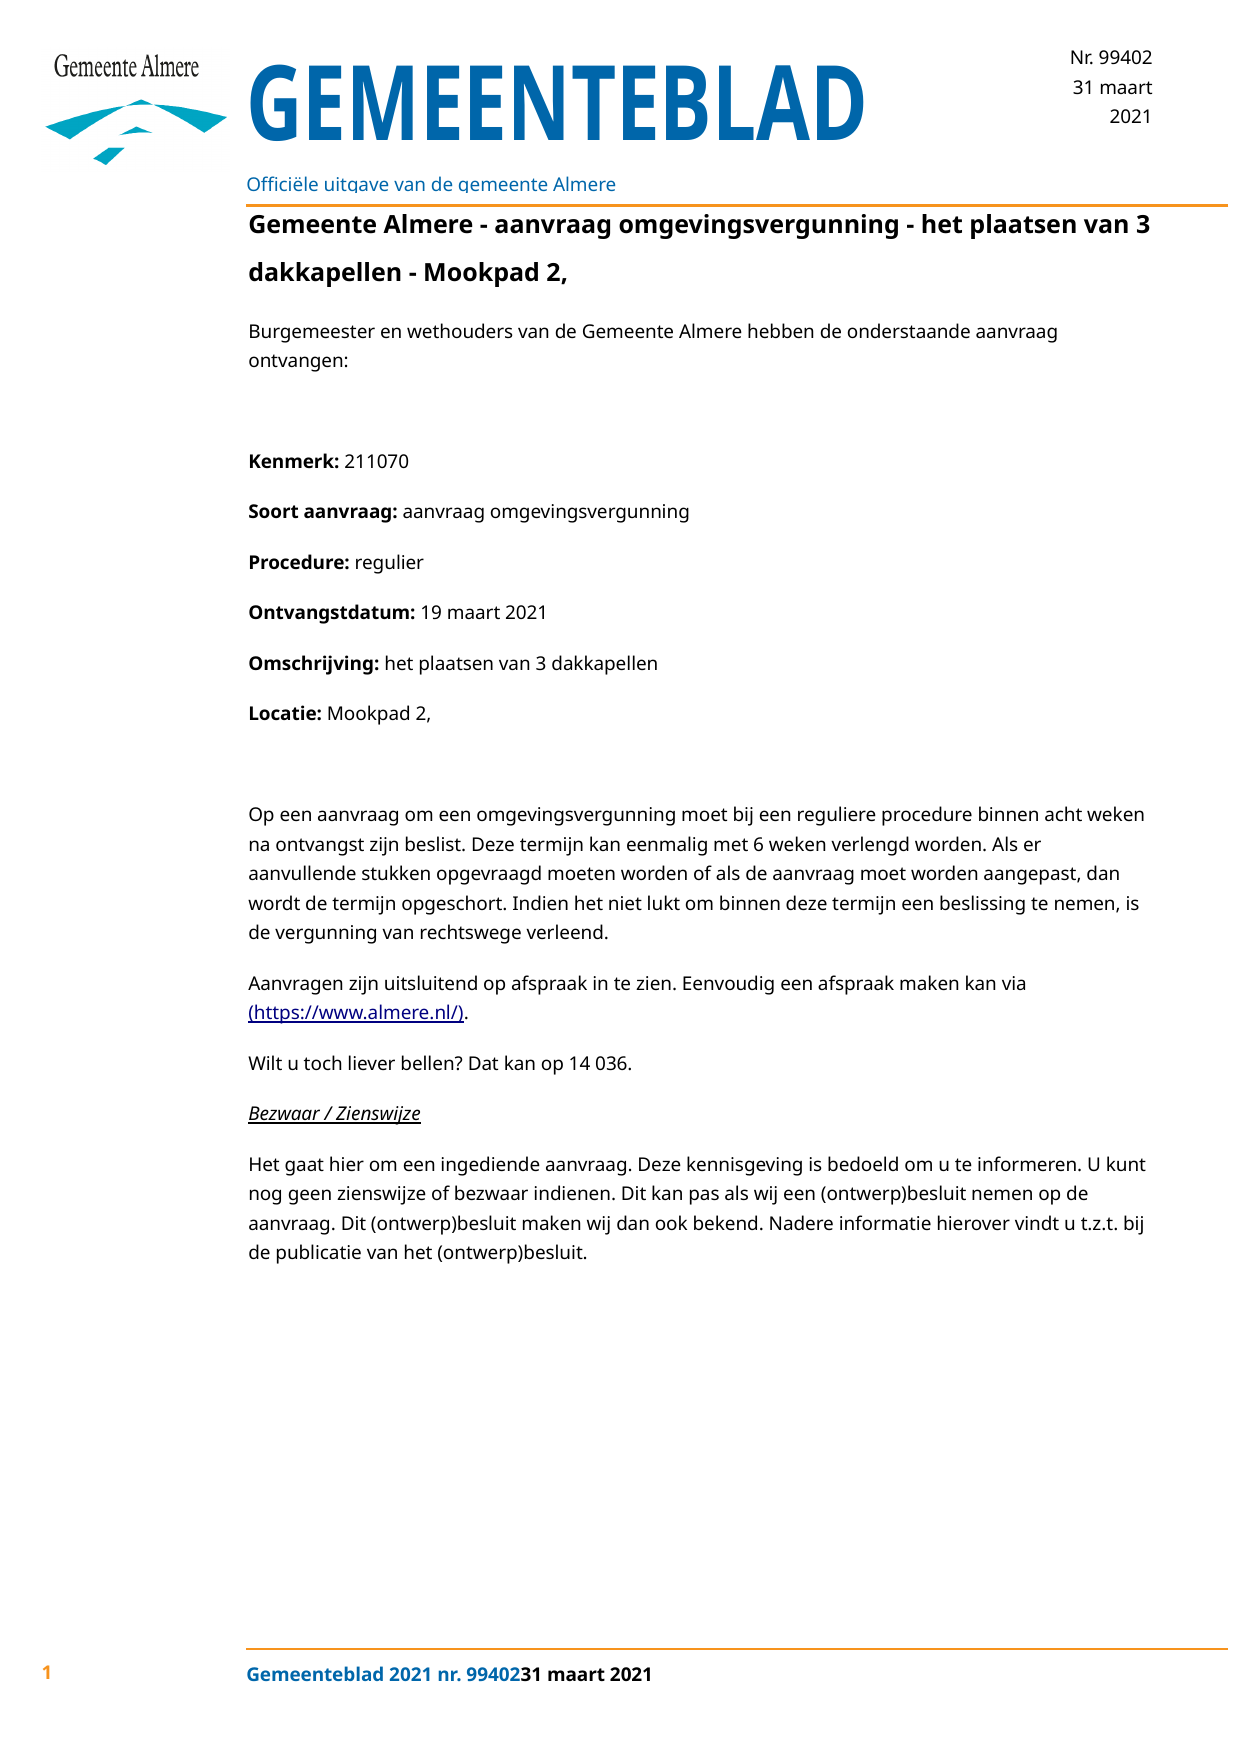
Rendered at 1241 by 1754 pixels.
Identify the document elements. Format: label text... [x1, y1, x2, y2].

text Procedure: regulier [248, 549, 1152, 575]
text Ontvangstdatum: 19 maart 2021 [248, 599, 1152, 625]
text Bezwaar / Zienswijze [248, 1100, 1152, 1126]
text Gemeente Almere - aanvraag omgevingsvergunning - het plaatsen van 3 dakkapellen - Mookpad 2, [248, 207, 1152, 288]
text Soort aanvraag: aanvraag omgevingsvergunning [248, 499, 1152, 524]
text Het gaat hier om een ingediende aanvraag. Deze kennisgeving is bedoeld om u te informeren. U kunt nog geen zienswijze of bezwaar indienen. Dit kan pas als wij een (ontwerp)besluit nemen op de aanvraag. Dit (ontwerp)besluit maken wij dan ook bekend. Nadere informatie hierover vindt u t.z.t. bij de publicatie van het (ontwerp)besluit. [248, 1151, 1152, 1265]
text Aanvragen zijn uitsluitend op afspraak in te zien. Eenvoudig een afspraak maken kan via (https://www.almere.nl/). [248, 970, 1152, 1025]
text Wilt u toch liever bellen? Dat kan op 14 036. [248, 1050, 1152, 1076]
picture [41, 47, 231, 172]
text Burgemeester en wethouders van de Gemeente Almere hebben de onderstaande aanvraag ontvangen: [248, 318, 1152, 373]
text Kenmerk: 211070 [248, 448, 1152, 474]
text Locatie: Mookpad 2, [248, 700, 1152, 726]
text Op een aanvraag om een omgevingsvergunning moet bij een reguliere procedure binnen acht weken na ontvangst zijn beslist. Deze termijn kan eenmalig met 6 weken verlengd worden. Als er aanvullende stukken opgevraagd moeten worden of als de aanvraag moet worden aangepast, dan wordt de termijn opgeschort. Indien het niet lukt om binnen deze termijn een beslissing te nemen, is de vergunning van rechtswege verleend. [248, 801, 1152, 945]
text Omschrijving: het plaatsen van 3 dakkapellen [248, 650, 1152, 676]
